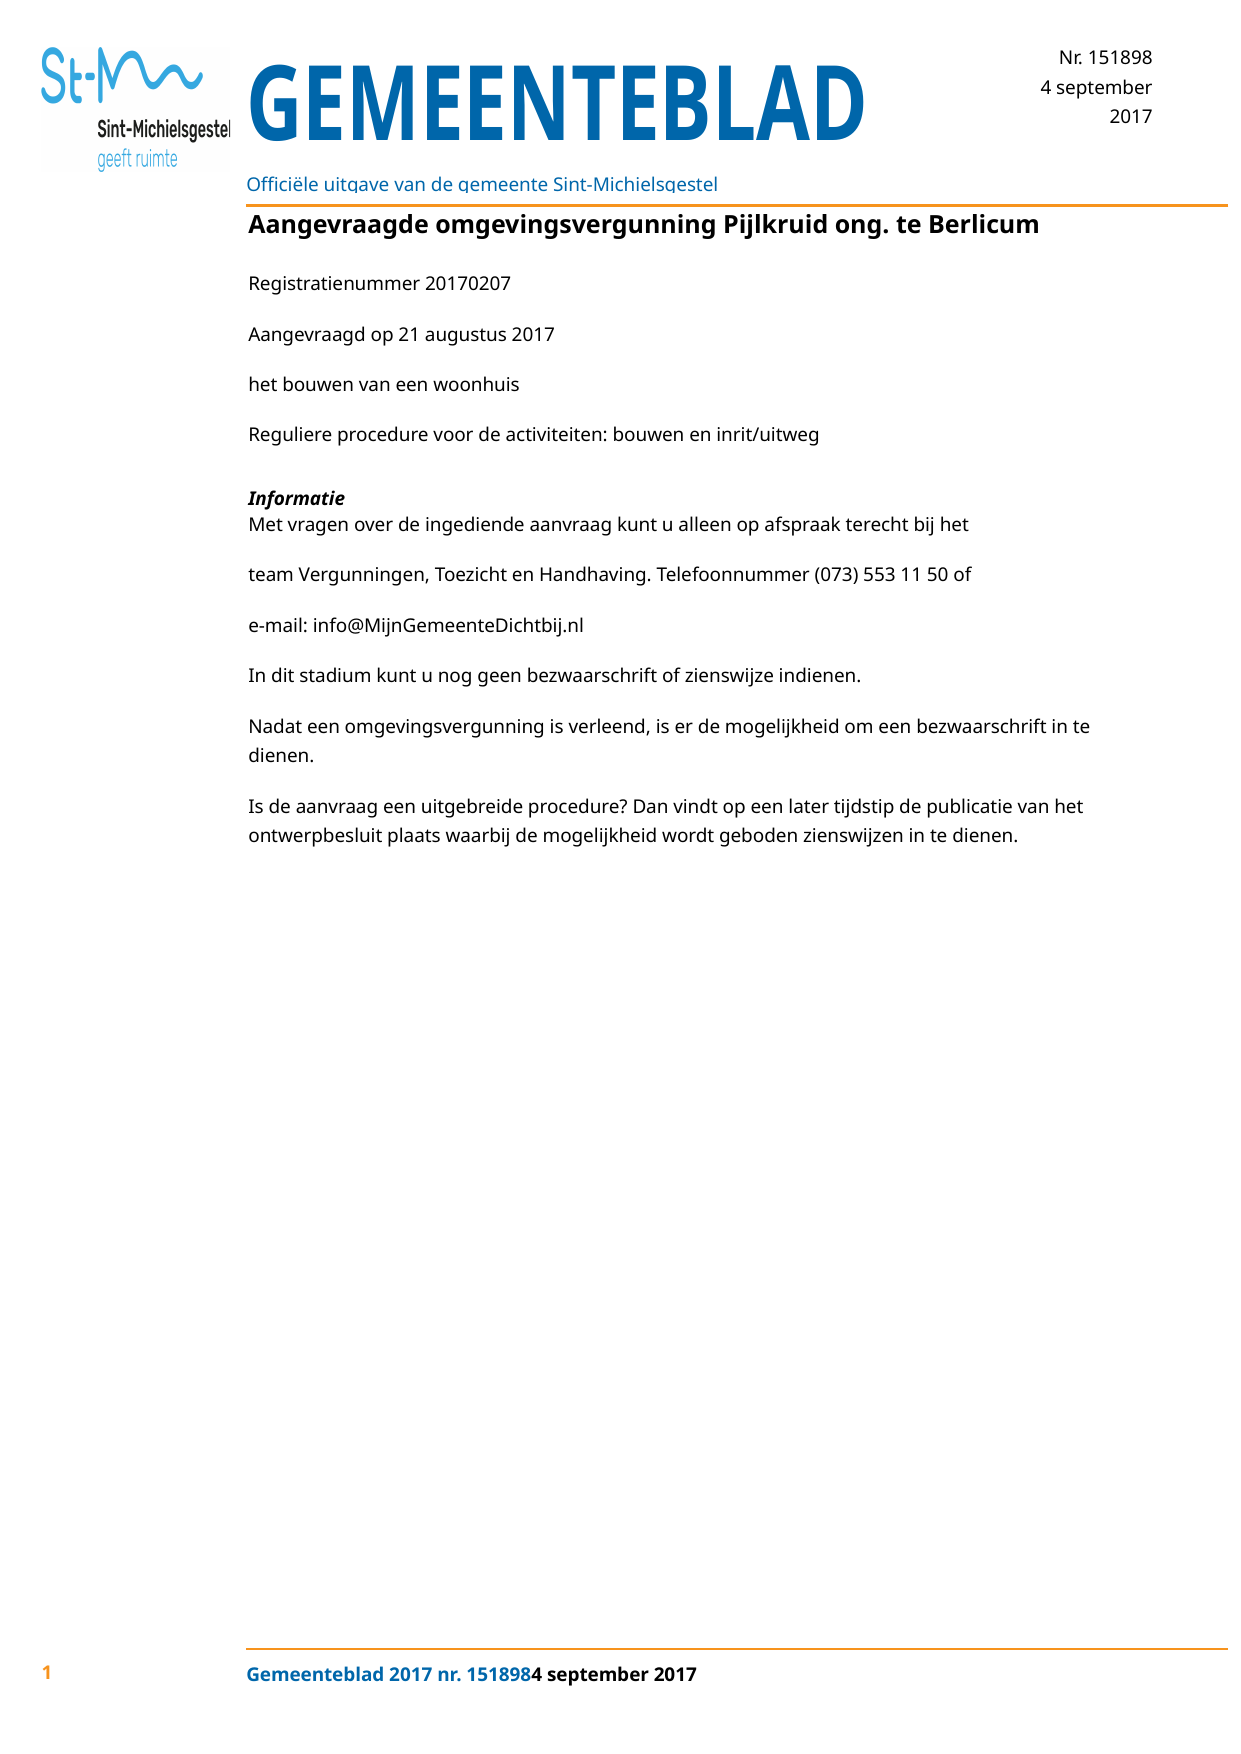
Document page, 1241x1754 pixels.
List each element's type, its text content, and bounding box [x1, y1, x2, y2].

text Nadat een omgevingsvergunning is verleend, is er de mogelijkheid om een bezwaarschrift in te dienen. [248, 713, 1152, 768]
text Reguliere procedure voor de activiteiten: bouwen en inrit/uitweg [248, 422, 1152, 447]
text Registratienummer 20170207 [248, 270, 1152, 296]
text Informatie [248, 486, 1152, 511]
text team Vergunningen, Toezicht en Handhaving. Telefoonnummer (073) 553 11 50 of [248, 562, 1152, 587]
text Aangevraagd op 21 augustus 2017 [248, 321, 1152, 346]
text Met vragen over de ingediende aanvraag kunt u alleen op afspraak terecht bij het [248, 511, 1152, 537]
picture [41, 47, 231, 172]
text e-mail: info@MijnGemeenteDichtbij.nl [248, 612, 1152, 638]
text Is de aanvraag een uitgebreide procedure? Dan vindt op een later tijdstip de publicatie van het ontwerpbesluit plaats waarbij de mogelijkheid wordt geboden zienswijzen in te dienen. [248, 793, 1152, 848]
text Aangevraagde omgevingsvergunning Pijlkruid ong. te Berlicum [248, 207, 1152, 241]
text het bouwen van een woonhuis [248, 371, 1152, 397]
text In dit stadium kunt u nog geen bezwaarschrift of zienswijze indienen. [248, 662, 1152, 688]
